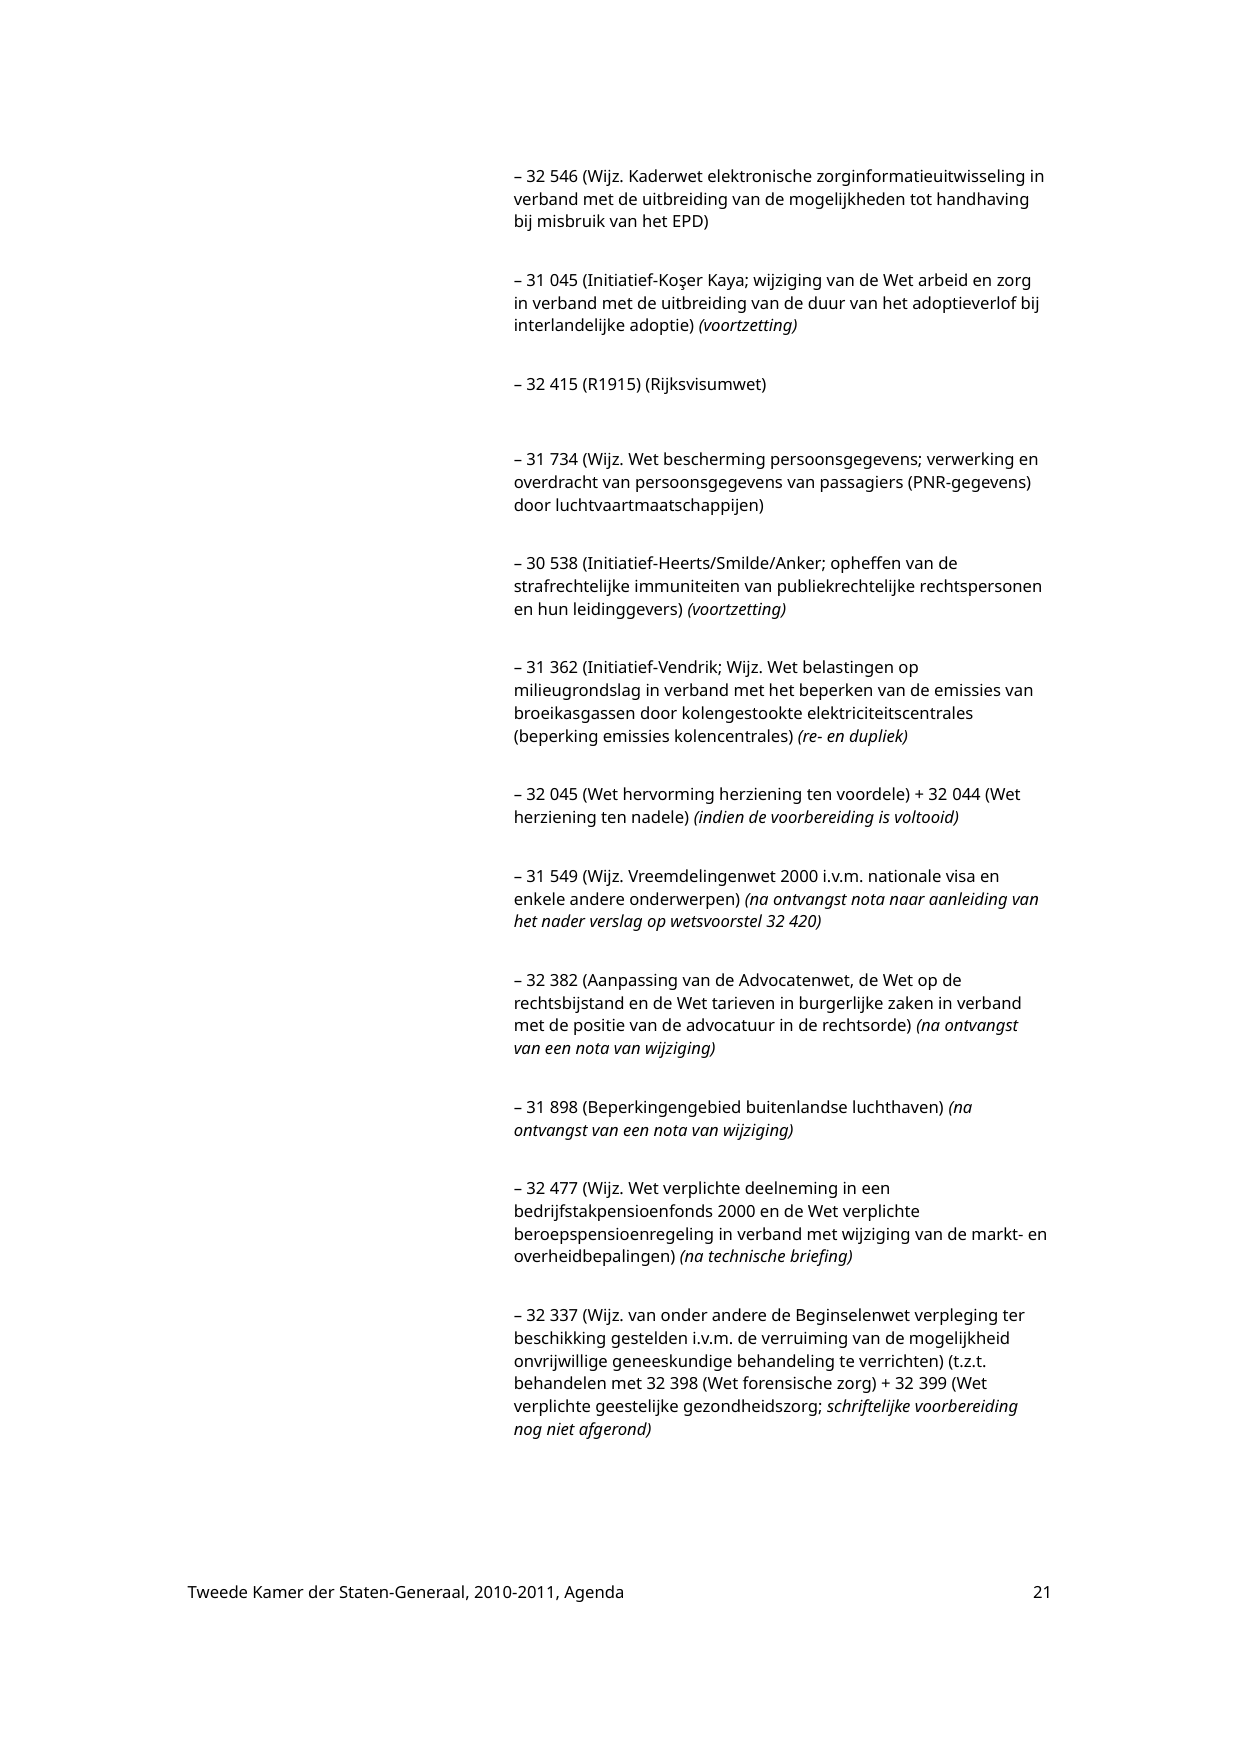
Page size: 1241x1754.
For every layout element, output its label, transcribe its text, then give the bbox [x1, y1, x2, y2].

table_cell – 32 477 (Wijz. Wet verplichte deelneming in een bedrijfstakpensioenfonds 2000 en de Wet verplichte beroepspensioenregeling in verband met wijziging van de markt- en overheidbepalingen) (na technische briefing) [510, 1174, 1053, 1301]
table_cell – 32 045 (Wet hervorming herziening ten voordele) + 32 044 (Wet herziening ten nadele) (indien de voorbereiding is voltooid) [510, 780, 1053, 861]
table_header [510, 150, 1053, 161]
table_cell [490, 445, 510, 549]
table_cell – 32 546 (Wijz. Kaderwet elektronische zorginformatieuitwisseling in verband met de uitbreiding van de mogelijkheden tot handhaving bij misbruik van het EPD) [510, 161, 1053, 266]
table_cell – 32 337 (Wijz. van onder andere de Beginselenwet verpleging ter beschikking gestelden i.v.m. de verruiming van de mogelijkheid onvrijwillige geneeskundige behandeling te verrichten) (t.z.t. behandelen met 32 398 (Wet forensische zorg) + 32 399 (Wet verplichte geestelijke gezondheidszorg; schriftelijke voorbereiding nog niet afgerond) [510, 1301, 1053, 1473]
table_cell [188, 549, 490, 653]
table_cell [490, 861, 510, 966]
table_cell – 31 734 (Wijz. Wet bescherming persoonsgegevens; verwerking en overdracht van persoonsgegevens van passagiers (PNR-gegevens) door luchtvaartmaatschappijen) [510, 445, 1053, 549]
table_cell – 32 415 (R1915) (Rijksvisumwet) [510, 370, 1053, 445]
table_cell [490, 1301, 510, 1473]
table_cell [490, 653, 510, 780]
table_cell [188, 1174, 490, 1301]
table_cell [490, 1174, 510, 1301]
table_cell [188, 161, 490, 266]
table_cell [188, 653, 490, 780]
table_header [490, 150, 510, 161]
table_cell – 32 382 (Aanpassing van de Advocatenwet, de Wet op de rechtsbijstand en de Wet tarieven in burgerlijke zaken in verband met de positie van de advocatuur in de rechtsorde) (na ontvangst van een nota van wijziging) [510, 966, 1053, 1092]
table_cell – 31 898 (Beperkingengebied buitenlandse luchthaven) (na ontvangst van een nota van wijziging) [510, 1093, 1053, 1174]
table_cell [490, 966, 510, 1092]
table_cell [490, 266, 510, 370]
table_cell [188, 370, 490, 445]
table_cell [188, 780, 490, 861]
table_cell – 31 045 (Initiatief-Koşer Kaya; wijziging van de Wet arbeid en zorg in verband met de uitbreiding van de duur van het adoptieverlof bij interlandelijke adoptie) (voortzetting) [510, 266, 1053, 370]
table_cell – 31 549 (Wijz. Vreemdelingenwet 2000 i.v.m. nationale visa en enkele andere onderwerpen) (na ontvangst nota naar aanleiding van het nader verslag op wetsvoorstel 32 420) [510, 861, 1053, 966]
table_cell [490, 780, 510, 861]
table_cell [188, 966, 490, 1092]
table_cell [188, 266, 490, 370]
table_cell – 30 538 (Initiatief-Heerts/Smilde/Anker; opheffen van de strafrechtelijke immuniteiten van publiekrechtelijke rechtspersonen en hun leidinggevers) (voortzetting) [510, 549, 1053, 653]
table_cell – 31 362 (Initiatief-Vendrik; Wijz. Wet belastingen op milieugrondslag in verband met het beperken van de emissies van broeikasgassen door kolengestookte elektriciteitscentrales (beperking emissies kolencentrales) (re- en dupliek) [510, 653, 1053, 780]
table_cell [188, 1301, 490, 1473]
table_cell [490, 370, 510, 445]
table_header [188, 150, 490, 161]
table_cell [490, 161, 510, 266]
table_cell [490, 549, 510, 653]
table_cell [188, 445, 490, 549]
table_cell [188, 1093, 490, 1174]
table_cell [188, 861, 490, 966]
table_cell [490, 1093, 510, 1174]
